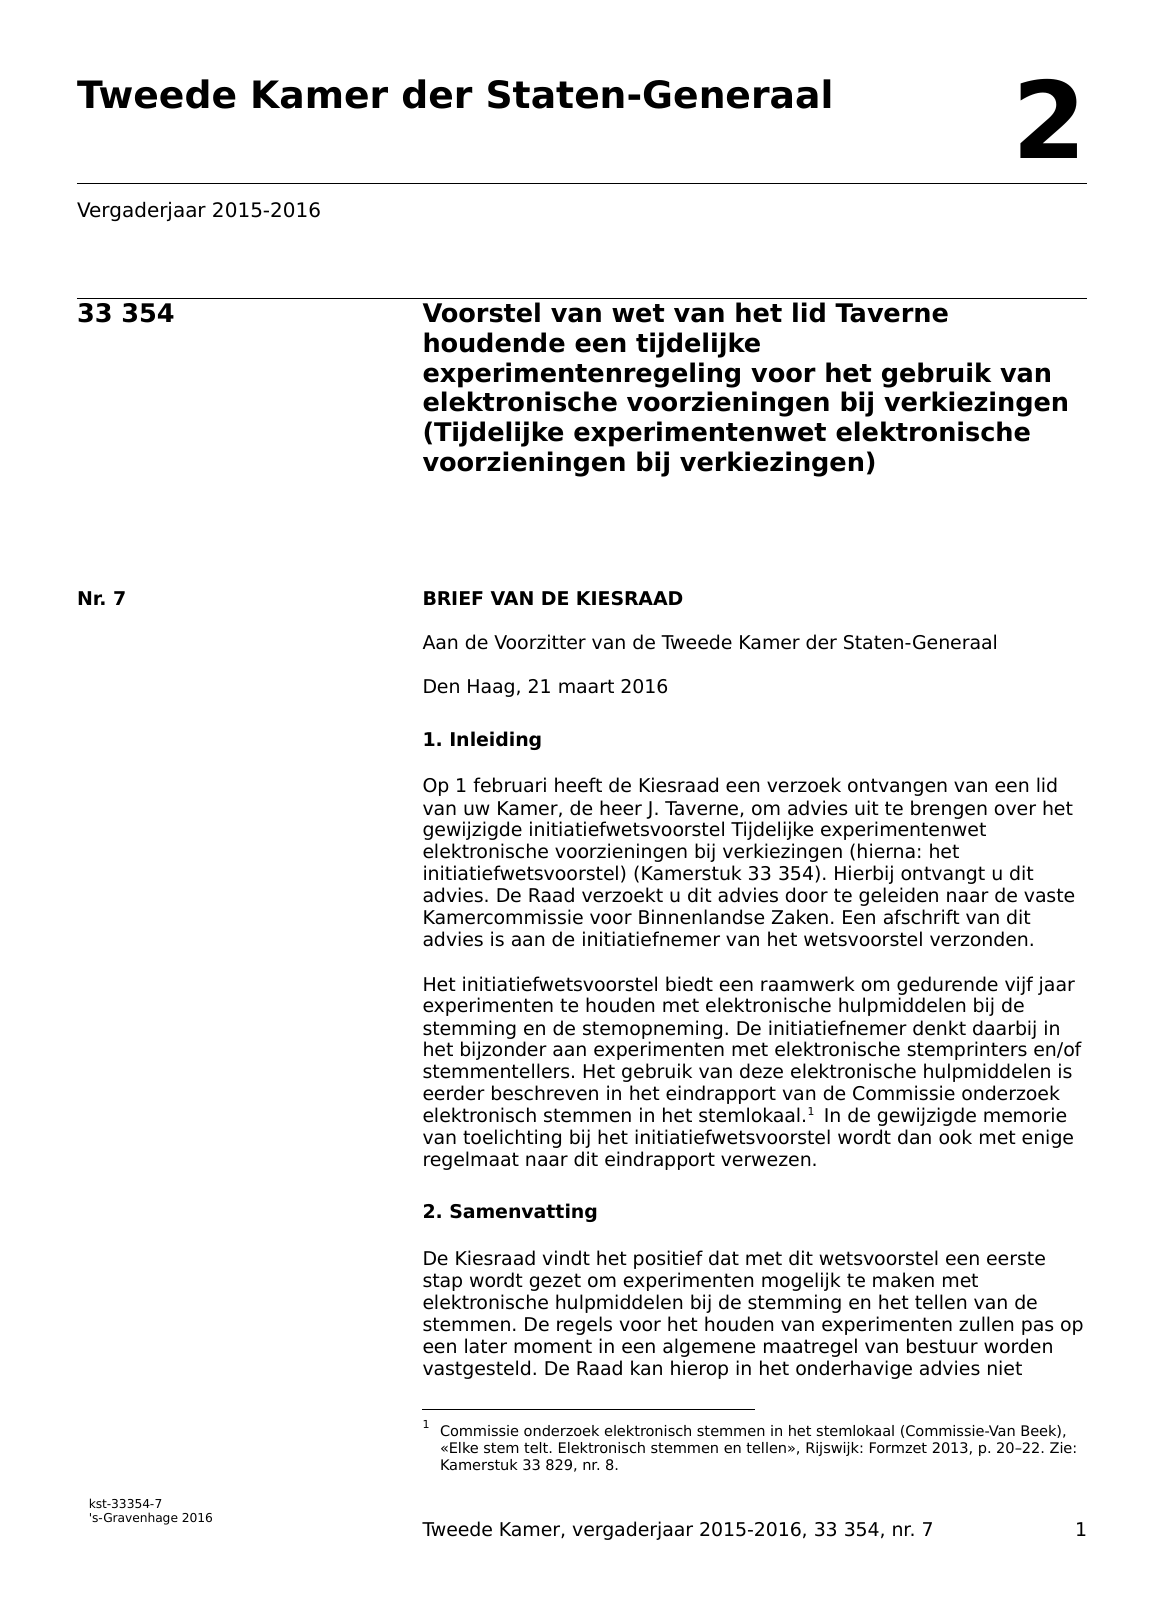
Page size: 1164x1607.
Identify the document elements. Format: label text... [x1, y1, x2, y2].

text Het initiatiefwetsvoorstel biedt een raamwerk om gedurende vijf jaar experimenten te houden met elektronische hulpmiddelen bij de stemming en de stemopneming. De initiatiefnemer denkt daarbij in het bijzonder aan experimenten met elektronische stemprinters en/of stemmentellers. Het gebruik van deze elektronische hulpmiddelen is eerder beschreven in het eindrapport van de Commissie onderzoek elektronisch stemmen in het stemlokaal. In de gewijzigde memorie van toelichting bij het initiatiefwetsvoorstel wordt dan ook met enige regelmaat naar dit eindrapport verwezen. [422, 973, 1087, 1171]
subtitle Nr. 7 BRIEF VAN DE KIESRAAD [77, 588, 1087, 610]
table_cell Vergaderjaar 2015-2016 [77, 184, 1087, 298]
subtitle 2. Samenvatting [422, 1201, 1087, 1223]
table_header 2 [886, 59, 1087, 183]
table_header Tweede Kamer der Staten-Generaal [77, 59, 886, 183]
text 's-Gravenhage 2016 [88, 1511, 323, 1525]
text De Kiesraad vindt het positief dat met dit wetsvoorstel een eerste stap wordt gezet om experimenten mogelijk te maken met elektronische hulpmiddelen bij de stemming en het tellen van de stemmen. De regels voor het houden van experimenten zullen pas op een later moment in een algemene maatregel van bestuur worden vastgesteld. De Raad kan hierop in het onderhavige advies niet [422, 1248, 1087, 1380]
text kst-33354-7 [88, 1497, 323, 1511]
text Op 1 februari heeft de Kiesraad een verzoek ontvangen van een lid van uw Kamer, de heer J. Taverne, om advies uit te brengen over het gewijzigde initiatiefwetsvoorstel Tijdelijke experimentenwet elektronische voorzieningen bij verkiezingen (hierna: het initiatiefwetsvoorstel) (Kamerstuk 33 354). Hierbij ontvangt u dit advies. De Raad verzoekt u dit advies door te geleiden naar de vaste Kamercommissie voor Binnenlandse Zaken. Een afschrift van dit advies is aan de initiatiefnemer van het wetsvoorstel verzonden. [422, 775, 1087, 951]
text Commissie onderzoek elektronisch stemmen in het stemlokaal (Commissie-Van Beek), «Elke stem telt. Elektronisch stemmen en tellen», Rijswijk: Formzet 2013, p. 20–22. Zie: Kamerstuk 33 829, nr. 8. [422, 1418, 1087, 1474]
text Aan de Voorzitter van de Tweede Kamer der Staten-Generaal [422, 632, 1087, 654]
text Den Haag, 21 maart 2016 [422, 676, 1087, 698]
subtitle 33 354 Voorstel van wet van het lid Taverne houdende een tijdelijke experimentenregeling voor het gebruik van elektronische voorzieningen bij verkiezingen (Tijdelijke experimentenwet elektronische voorzieningen bij verkiezingen) [77, 299, 1087, 477]
subtitle 1. Inleiding [422, 728, 1087, 750]
